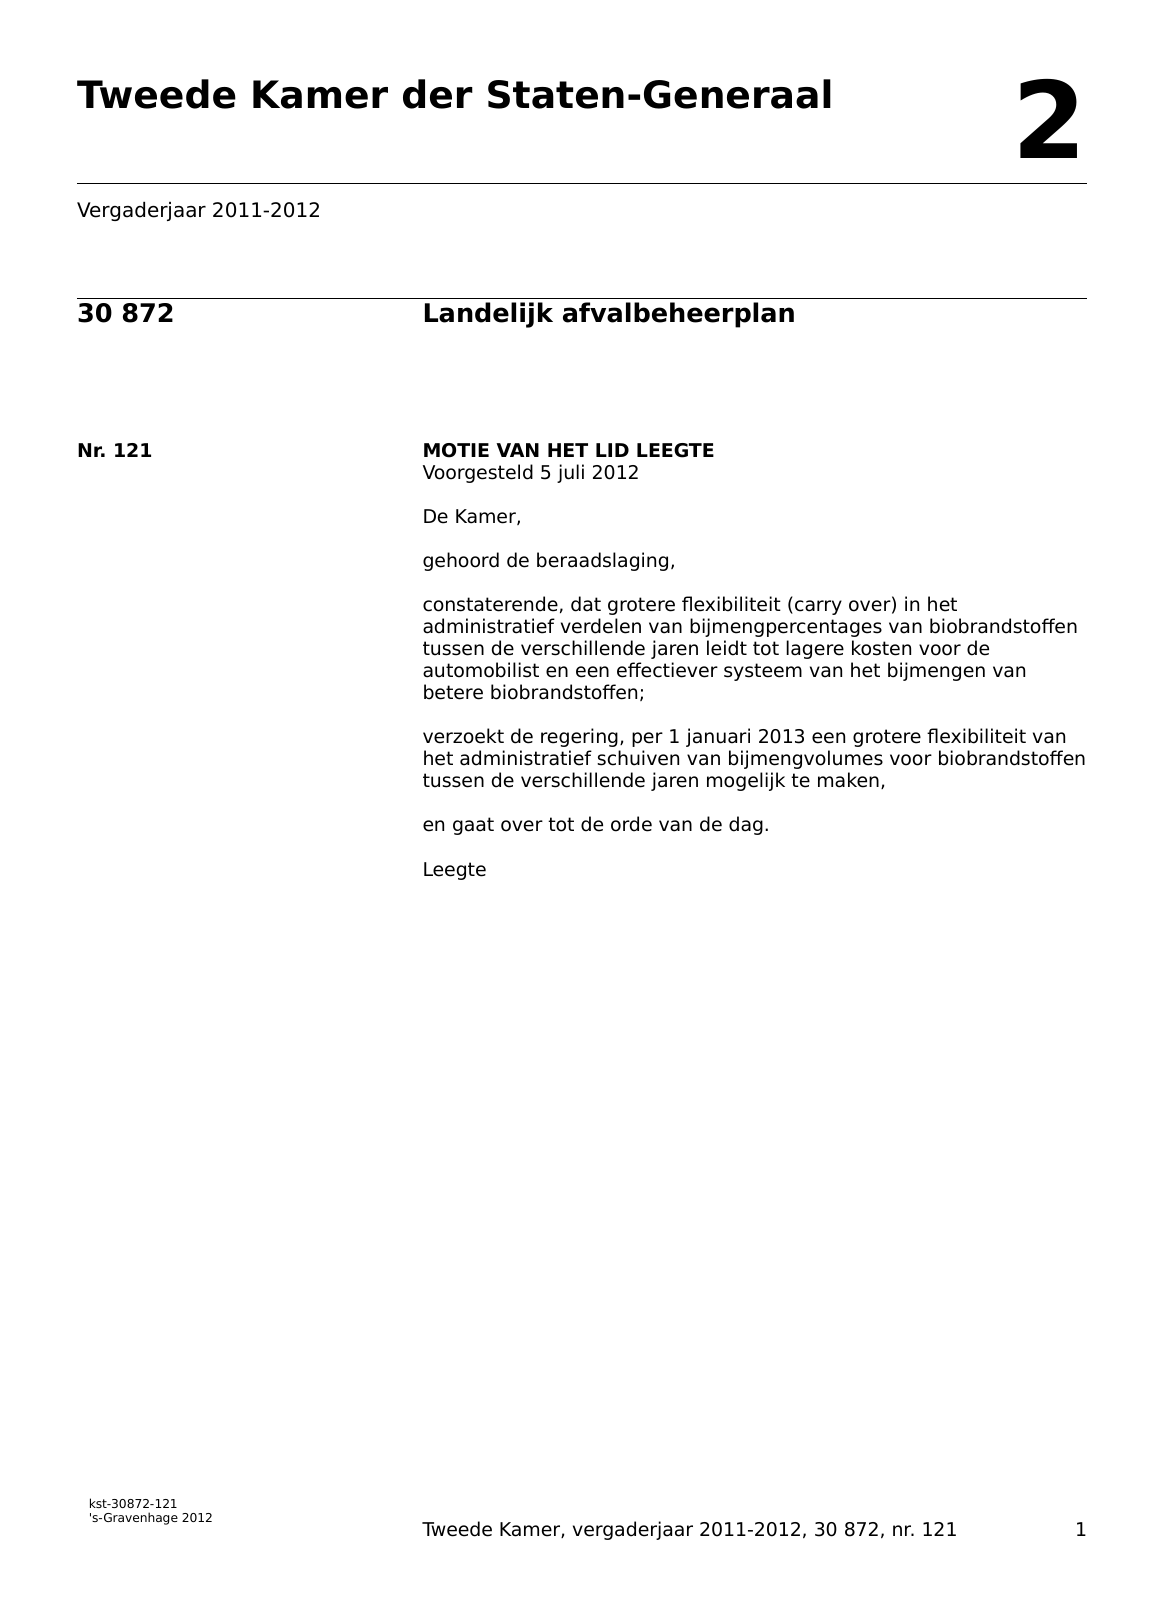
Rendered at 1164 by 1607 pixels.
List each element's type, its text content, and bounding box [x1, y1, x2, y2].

subtitle Nr. 121 MOTIE VAN HET LID LEEGTE [77, 440, 1087, 462]
subtitle 30 872 Landelijk afvalbeheerplan [77, 299, 1087, 329]
text De Kamer, [422, 506, 1087, 528]
text constaterende, dat grotere flexibiliteit (carry over) in het administratief verdelen van bijmengpercentages van biobrandstoffen tussen de verschillende jaren leidt tot lagere kosten voor de automobilist en een effectiever systeem van het bijmengen van betere biobrandstoffen; [422, 594, 1087, 704]
text gehoord de beraadslaging, [422, 550, 1087, 572]
text Leegte [422, 858, 1087, 881]
table_cell Vergaderjaar 2011-2012 [77, 184, 1087, 298]
text en gaat over tot de orde van de dag. [422, 814, 1087, 836]
text kst-30872-121 [88, 1497, 323, 1511]
text Voorgesteld 5 juli 2012 [422, 462, 1087, 484]
table_header Tweede Kamer der Staten-Generaal [77, 59, 886, 183]
table_header 2 [886, 59, 1087, 183]
text 's-Gravenhage 2012 [88, 1511, 323, 1525]
text verzoekt de regering, per 1 januari 2013 een grotere flexibiliteit van het administratief schuiven van bijmengvolumes voor biobrandstoffen tussen de verschillende jaren mogelijk te maken, [422, 726, 1087, 792]
